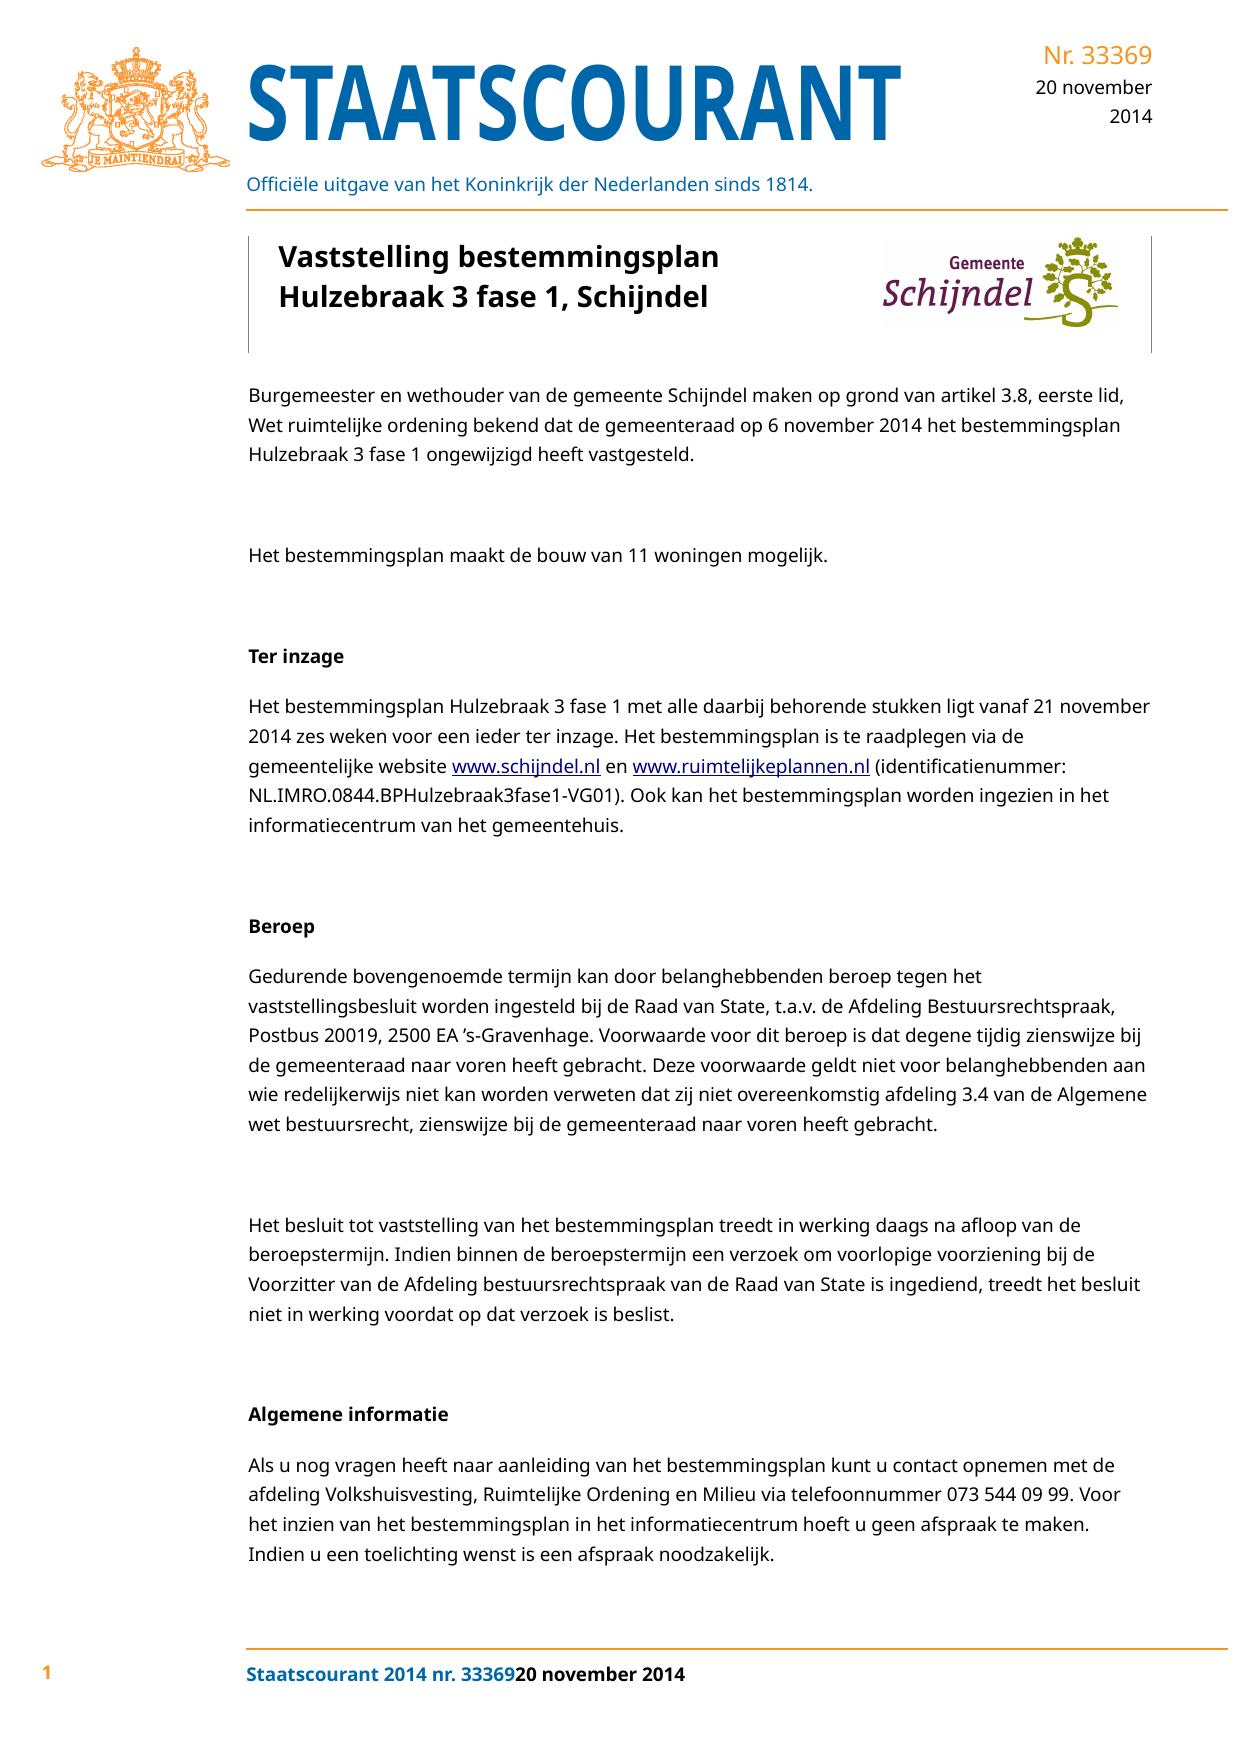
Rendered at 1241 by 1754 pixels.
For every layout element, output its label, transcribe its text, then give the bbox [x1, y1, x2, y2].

text Het besluit tot vaststelling van het bestemmingsplan treedt in werking daags na afloop van de beroepstermijn. Indien binnen de beroepstermijn een verzoek om voorlopige voorziening bij de Voorzitter van de Afdeling bestuursrechtspraak van de Raad van State is ingediend, treedt het besluit niet in werking voordat op dat verzoek is beslist. [248, 1212, 1152, 1326]
text Ter inzage [248, 643, 1152, 669]
text Het bestemmingsplan Hulzebraak 3 fase 1 met alle daarbij behorende stukken ligt vanaf 21 november 2014 zes weken voor een ieder ter inzage. Het bestemmingsplan is te raadplegen via de gemeentelijke website www.schijndel.nl en www.ruimtelijkeplannen.nl (identificatienummer: NL.IMRO.0844.BPHulzebraak3fase1-VG01). Ook kan het bestemmingsplan worden ingezien in het informatiecentrum van het gemeentehuis. [248, 694, 1152, 838]
text Gedurende bovengenoemde termijn kan door belanghebbenden beroep tegen het vaststellingsbesluit worden ingesteld bij de Raad van State, t.a.v. de Afdeling Bestuursrechtspraak, Postbus 20019, 2500 EA ’s-Gravenhage. Voorwaarde voor dit beroep is dat degene tijdig zienswijze bij de gemeenteraad naar voren heeft gebracht. Deze voorwaarde geldt niet voor belanghebbenden aan wie redelijkerwijs niet kan worden verweten dat zij niet overeenkomstig afdeling 3.4 van de Algemene wet bestuursrecht, zienswijze bij de gemeenteraad naar voren heeft gebracht. [248, 963, 1152, 1137]
table_header [850, 236, 1151, 353]
text Algemene informatie [248, 1402, 1152, 1427]
picture [882, 236, 1119, 328]
text Het bestemmingsplan maakt de bouw van 11 woningen mogelijk. [248, 542, 1152, 568]
text Burgemeester en wethouder van de gemeente Schijndel maken op grond van artikel 3.8, eerste lid, Wet ruimtelijke ordening bekend dat de gemeenteraad op 6 november 2014 het bestemmingsplan Hulzebraak 3 fase 1 ongewijzigd heeft vastgesteld. [248, 382, 1152, 467]
picture [41, 47, 231, 172]
text Als u nog vragen heeft naar aanleiding van het bestemmingsplan kunt u contact opnemen met de afdeling Volkshuisvesting, Ruimtelijke Ordening en Milieu via telefoonnummer 073 544 09 99. Voor het inzien van het bestemmingsplan in het informatiecentrum hoeft u geen afspraak te maken. Indien u een toelichting wenst is een afspraak noodzakelijk. [248, 1452, 1152, 1566]
table_header Vaststelling bestemmingsplan Hulzebraak 3 fase 1, Schijndel [249, 236, 850, 353]
text Beroep [248, 913, 1152, 938]
